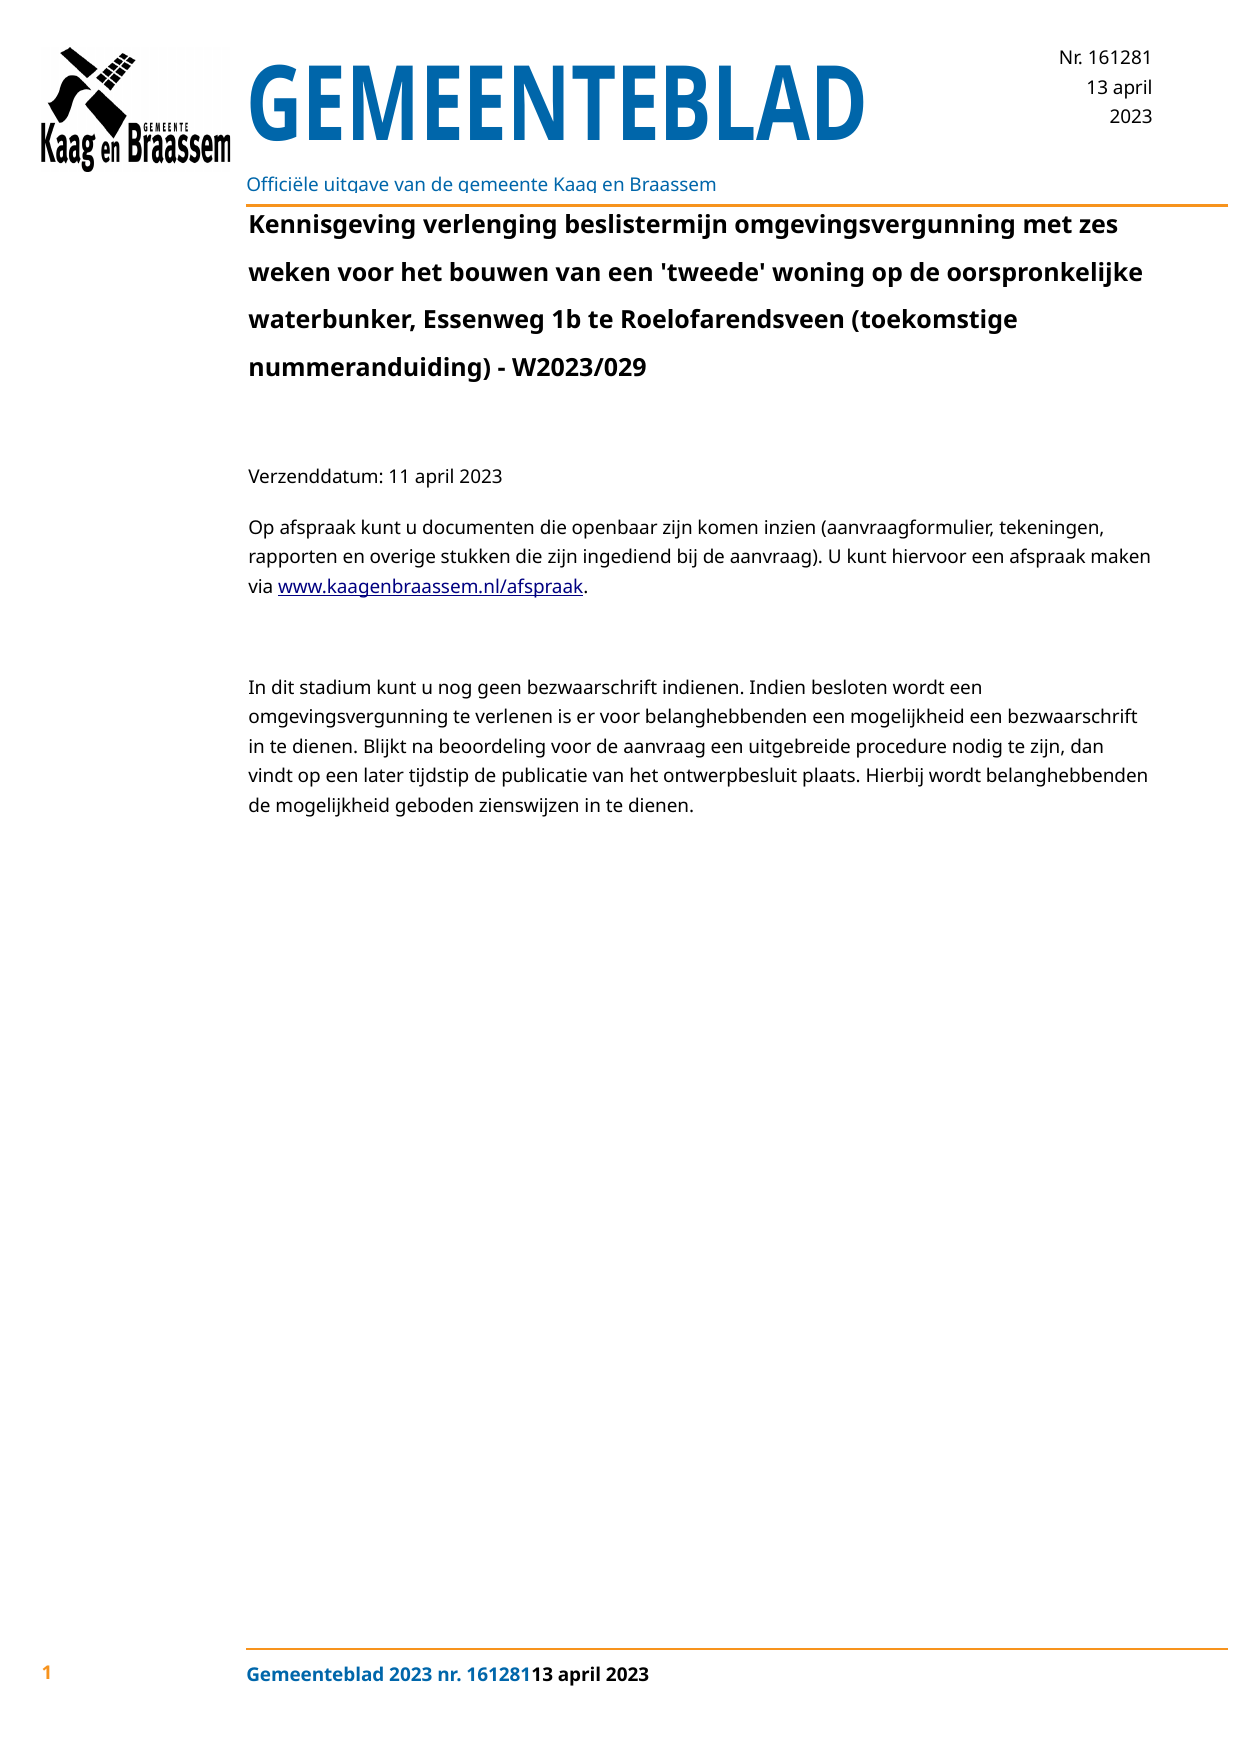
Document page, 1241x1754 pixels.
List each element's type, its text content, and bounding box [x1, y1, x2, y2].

picture [41, 47, 231, 172]
text In dit stadium kunt u nog geen bezwaarschrift indienen. Indien besloten wordt een omgevingsvergunning te verlenen is er voor belanghebbenden een mogelijkheid een bezwaarschrift in te dienen. Blijkt na beoordeling voor de aanvraag een uitgebreide procedure nodig te zijn, dan vindt op een later tijdstip de publicatie van het ontwerpbesluit plaats. Hierbij wordt belanghebbenden de mogelijkheid geboden zienswijzen in te dienen. [248, 674, 1152, 818]
text Op afspraak kunt u documenten die openbaar zijn komen inzien (aanvraagformulier, tekeningen, rapporten en overige stukken die zijn ingediend bij de aanvraag). U kunt hiervoor een afspraak maken via www.kaagenbraassem.nl/afspraak. [248, 514, 1152, 599]
text Kennisgeving verlenging beslistermijn omgevingsvergunning met zes weken voor het bouwen van een 'tweede' woning op de oorspronkelijke waterbunker, Essenweg 1b te Roelofarendsveen (toekomstige nummeranduiding) - W2023/029 [248, 207, 1152, 384]
text Verzenddatum: 11 april 2023 [248, 463, 1152, 489]
